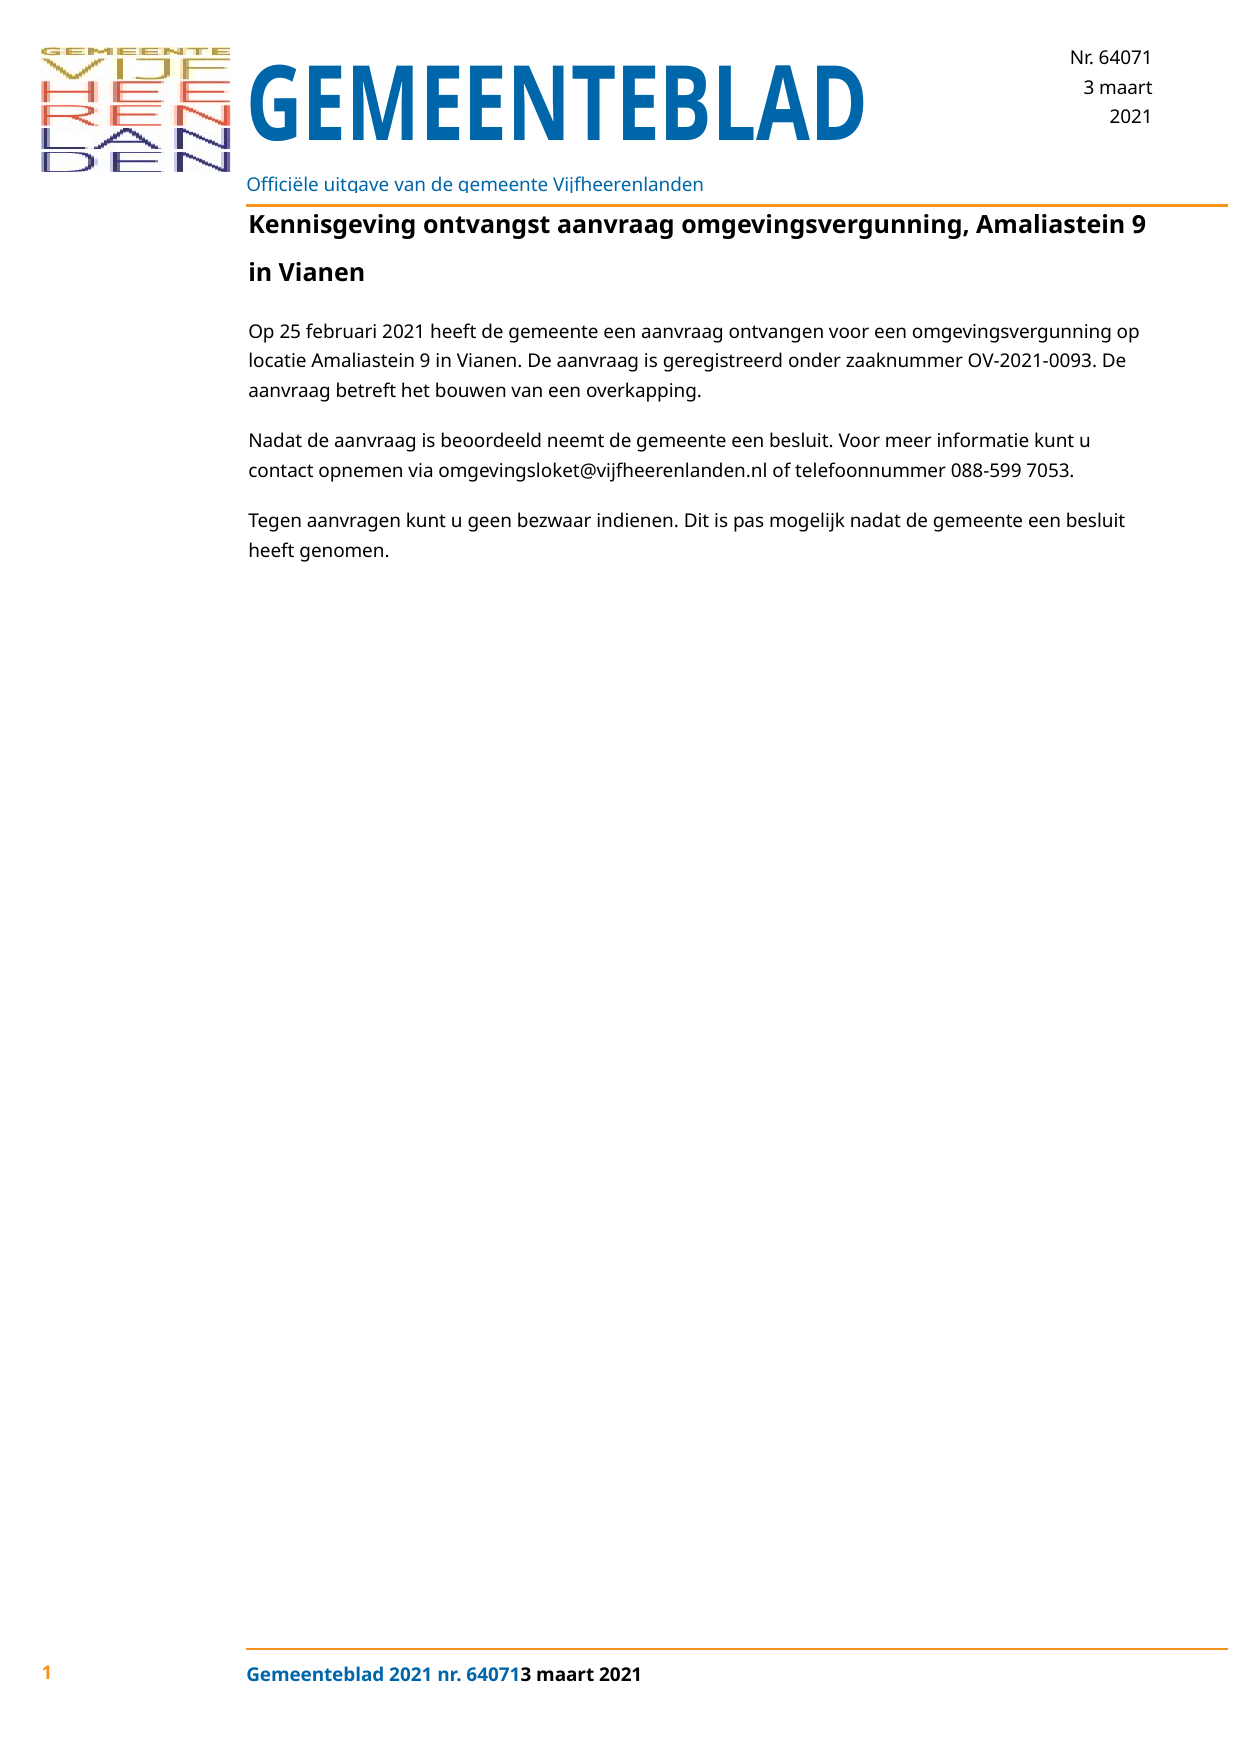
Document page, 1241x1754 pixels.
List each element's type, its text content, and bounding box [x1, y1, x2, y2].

text Nadat de aanvraag is beoordeeld neemt de gemeente een besluit. Voor meer informatie kunt u contact opnemen via omgevingsloket@vijfheerenlanden.nl of telefoonnummer 088-599 7053. [248, 427, 1152, 483]
text Tegen aanvragen kunt u geen bezwaar indienen. Dit is pas mogelijk nadat de gemeente een besluit heeft genomen. [248, 507, 1152, 563]
text Kennisgeving ontvangst aanvraag omgevingsvergunning, Amaliastein 9 in Vianen [248, 207, 1152, 288]
picture [41, 47, 231, 172]
text Op 25 februari 2021 heeft de gemeente een aanvraag ontvangen voor een omgevingsvergunning op locatie Amaliastein 9 in Vianen. De aanvraag is geregistreerd onder zaaknummer OV-2021-0093. De aanvraag betreft het bouwen van een overkapping. [248, 318, 1152, 403]
